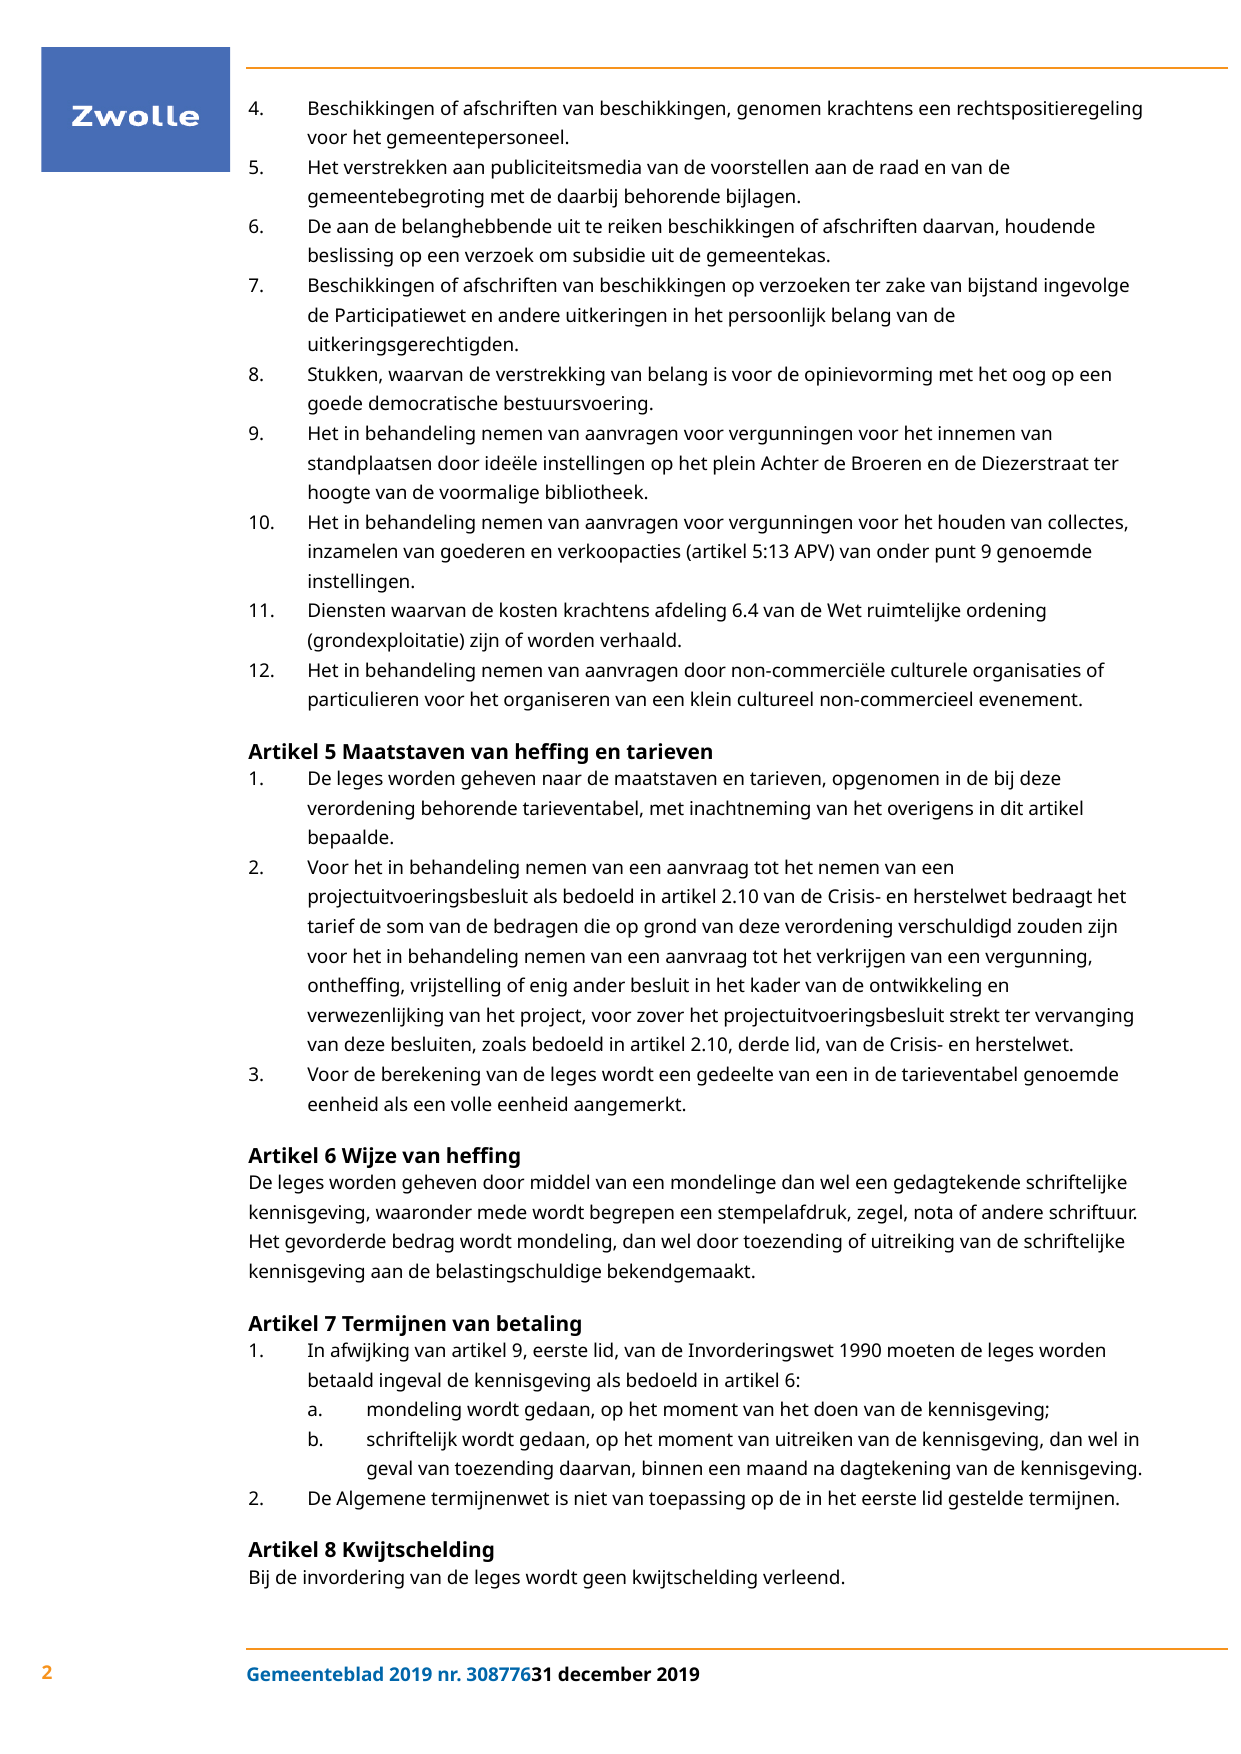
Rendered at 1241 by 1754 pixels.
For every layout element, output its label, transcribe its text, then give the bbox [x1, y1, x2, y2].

picture [41, 47, 231, 172]
list Beschikkingen of afschriften van beschikkingen op verzoeken ter zake van bijstand ingevolge de Participatiewet en andere uitkeringen in het persoonlijk belang van de uitkeringsgerechtigden. [248, 272, 1152, 357]
text De leges worden geheven door middel van een mondelinge dan wel een gedagtekende schriftelijke kennisgeving, waaronder mede wordt begrepen een stempelafdruk, zegel, nota of andere schriftuur. Het gevorderde bedrag wordt mondeling, dan wel door toezending of uitreiking van de schriftelijke kennisgeving aan de belastingschuldige bekendgemaakt. [248, 1169, 1152, 1284]
list mondeling wordt gedaan, op het moment van het doen van de kennisgeving; [307, 1396, 1152, 1422]
list Beschikkingen of afschriften van beschikkingen, genomen krachtens een rechtspositieregeling voor het gemeentepersoneel. [248, 95, 1152, 150]
list Het in behandeling nemen van aanvragen door non-commerciële culturele organisaties of particulieren voor het organiseren van een klein cultureel non-commercieel evenement. [248, 657, 1152, 712]
list schriftelijk wordt gedaan, op het moment van uitreiken van de kennisgeving, dan wel in geval van toezending daarvan, binnen een maand na dagtekening van de kennisgeving. [307, 1426, 1152, 1481]
list Het in behandeling nemen van aanvragen voor vergunningen voor het innemen van standplaatsen door ideële instellingen op het plein Achter de Broeren en de Diezerstraat ter hoogte van de voormalige bibliotheek. [248, 420, 1152, 505]
text Artikel 6 Wijze van heffing [248, 1141, 1152, 1169]
text Artikel 8 Kwijtschelding [248, 1536, 1152, 1564]
list Het verstrekken aan publiciteitsmedia van de voorstellen aan de raad en van de gemeentebegroting met de daarbij behorende bijlagen. [248, 154, 1152, 209]
list De aan de belanghebbende uit te reiken beschikkingen of afschriften daarvan, houdende beslissing op een verzoek om subsidie uit de gemeentekas. [248, 213, 1152, 268]
text Artikel 5 Maatstaven van heffing en tarieven [248, 737, 1152, 765]
list Stukken, waarvan de verstrekking van belang is voor de opinievorming met het oog op een goede democratische bestuursvoering. [248, 361, 1152, 416]
list Het in behandeling nemen van aanvragen voor vergunningen voor het houden van collectes, inzamelen van goederen en verkoopacties (artikel 5:13 APV) van onder punt 9 genoemde instellingen. [248, 509, 1152, 594]
list De Algemene termijnenwet is niet van toepassing op de in het eerste lid gestelde termijnen. [248, 1485, 1152, 1511]
text Bij de invordering van de leges wordt geen kwijtschelding verleend. [248, 1564, 1152, 1590]
list In afwijking van artikel 9, eerste lid, van de Invorderingswet 1990 moeten de leges worden betaald ingeval de kennisgeving als bedoeld in artikel 6: [248, 1337, 1152, 1392]
list Voor het in behandeling nemen van een aanvraag tot het nemen van een projectuitvoeringsbesluit als bedoeld in artikel 2.10 van de Crisis- en herstelwet bedraagt het tarief de som van de bedragen die op grond van deze verordening verschuldigd zouden zijn voor het in behandeling nemen van een aanvraag tot het verkrijgen van een vergunning, ontheffing, vrijstelling of enig ander besluit in het kader van de ontwikkeling en verwezenlijking van het project, voor zover het projectuitvoeringsbesluit strekt ter vervanging van deze besluiten, zoals bedoeld in artikel 2.10, derde lid, van de Crisis- en herstelwet. [248, 854, 1152, 1057]
text Artikel 7 Termijnen van betaling [248, 1309, 1152, 1337]
list Voor de berekening van de leges wordt een gedeelte van een in de tarieventabel genoemde eenheid als een volle eenheid aangemerkt. [248, 1061, 1152, 1116]
list De leges worden geheven naar de maatstaven en tarieven, opgenomen in de bij deze verordening behorende tarieventabel, met inachtneming van het overigens in dit artikel bepaalde. [248, 765, 1152, 850]
list Diensten waarvan de kosten krachtens afdeling 6.4 van de Wet ruimtelijke ordening (grondexploitatie) zijn of worden verhaald. [248, 598, 1152, 653]
